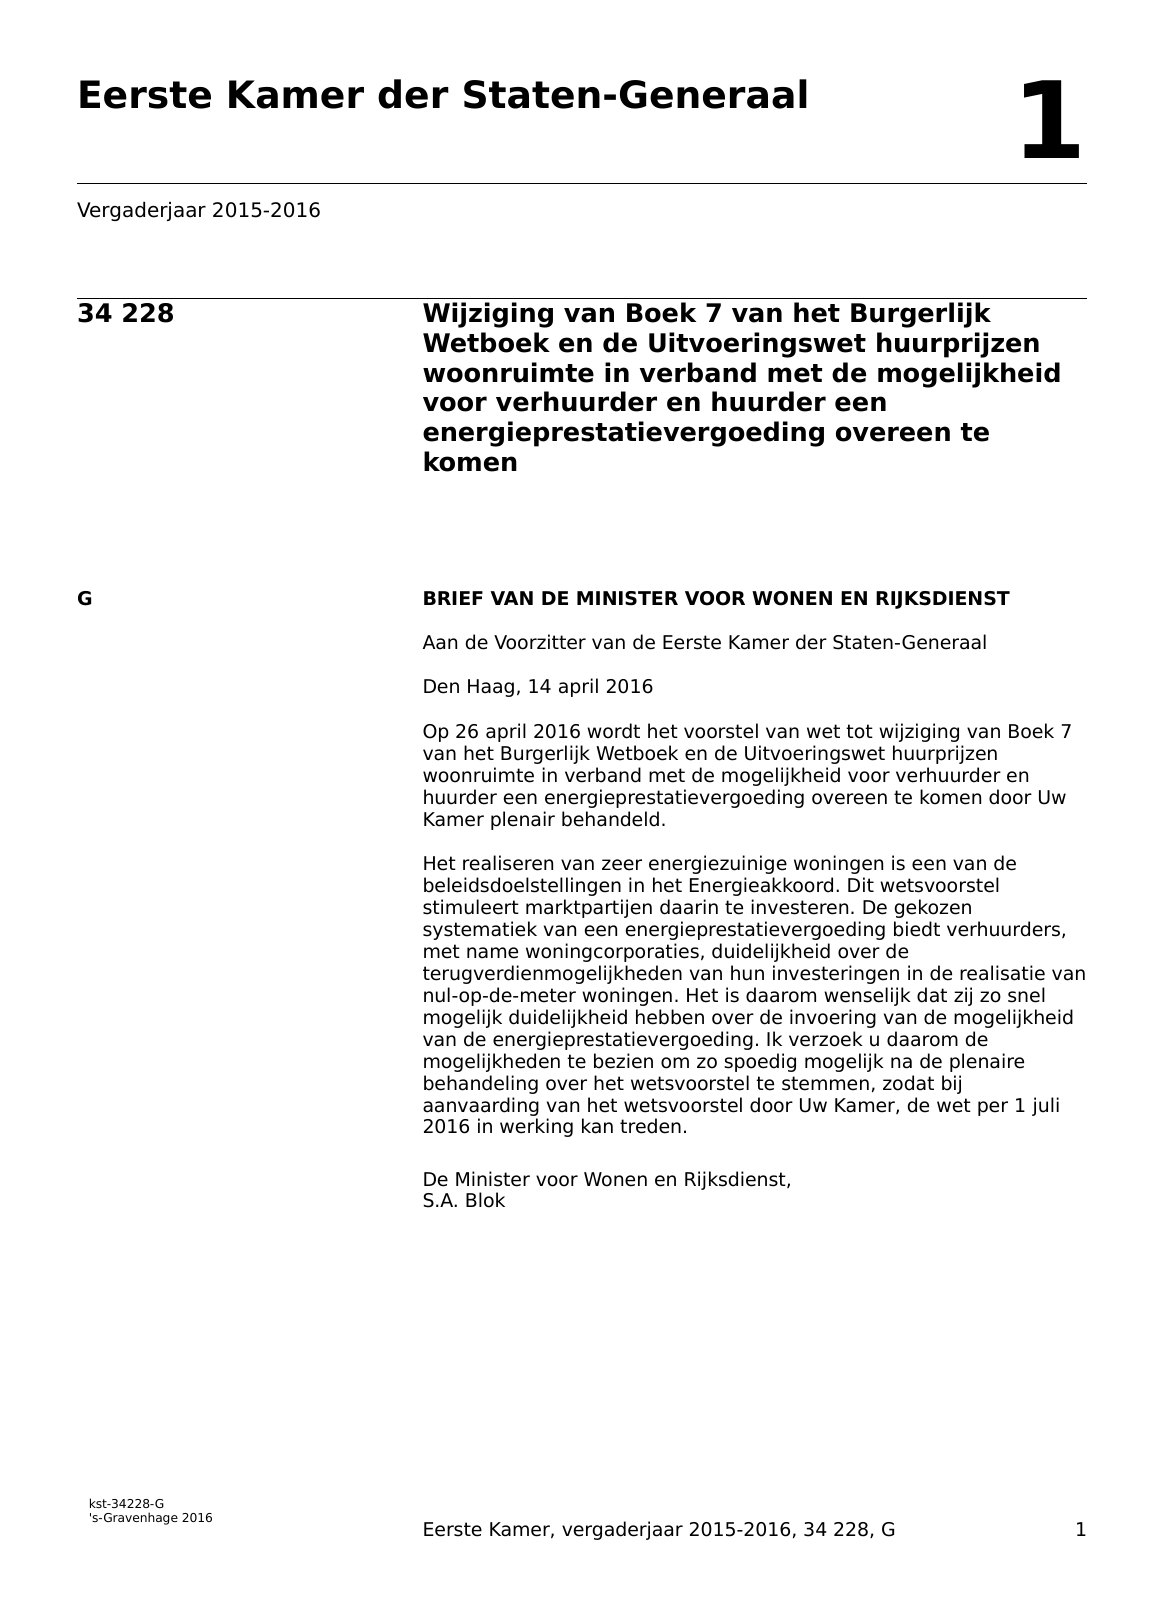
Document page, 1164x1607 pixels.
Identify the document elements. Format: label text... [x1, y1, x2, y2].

subtitle G BRIEF VAN DE MINISTER VOOR WONEN EN RIJKSDIENST [77, 588, 1087, 610]
text Aan de Voorzitter van de Eerste Kamer der Staten-Generaal [422, 632, 1087, 654]
subtitle 34 228 Wijziging van Boek 7 van het Burgerlijk Wetboek en de Uitvoeringswet huurprijzen woonruimte in verband met de mogelijkheid voor verhuurder en huurder een energieprestatievergoeding overeen te komen [77, 299, 1087, 477]
text Het realiseren van zeer energiezuinige woningen is een van de beleidsdoelstellingen in het Energieakkoord. Dit wetsvoorstel stimuleert marktpartijen daarin te investeren. De gekozen systematiek van een energieprestatievergoeding biedt verhuurders, met name woningcorporaties, duidelijkheid over de terugverdienmogelijkheden van hun investeringen in de realisatie van nul-op-de-meter woningen. Het is daarom wenselijk dat zij zo snel mogelijk duidelijkheid hebben over de invoering van de mogelijkheid van de energieprestatievergoeding. Ik verzoek u daarom de mogelijkheden te bezien om zo spoedig mogelijk na de plenaire behandeling over het wetsvoorstel te stemmen, zodat bij aanvaarding van het wetsvoorstel door Uw Kamer, de wet per 1 juli 2016 in werking kan treden. [422, 853, 1087, 1138]
text De Minister voor Wonen en Rijksdienst, S.A. Blok [422, 1168, 1087, 1212]
text 's-Gravenhage 2016 [88, 1511, 323, 1525]
table_header 1 [886, 59, 1087, 183]
table_cell Vergaderjaar 2015-2016 [77, 184, 1087, 298]
text Den Haag, 14 april 2016 [422, 676, 1087, 698]
text kst-34228-G [88, 1497, 323, 1511]
table_header Eerste Kamer der Staten-Generaal [77, 59, 886, 183]
text Op 26 april 2016 wordt het voorstel van wet tot wijziging van Boek 7 van het Burgerlijk Wetboek en de Uitvoeringswet huurprijzen woonruimte in verband met de mogelijkheid voor verhuurder en huurder een energieprestatievergoeding overeen te komen door Uw Kamer plenair behandeld. [422, 721, 1087, 831]
